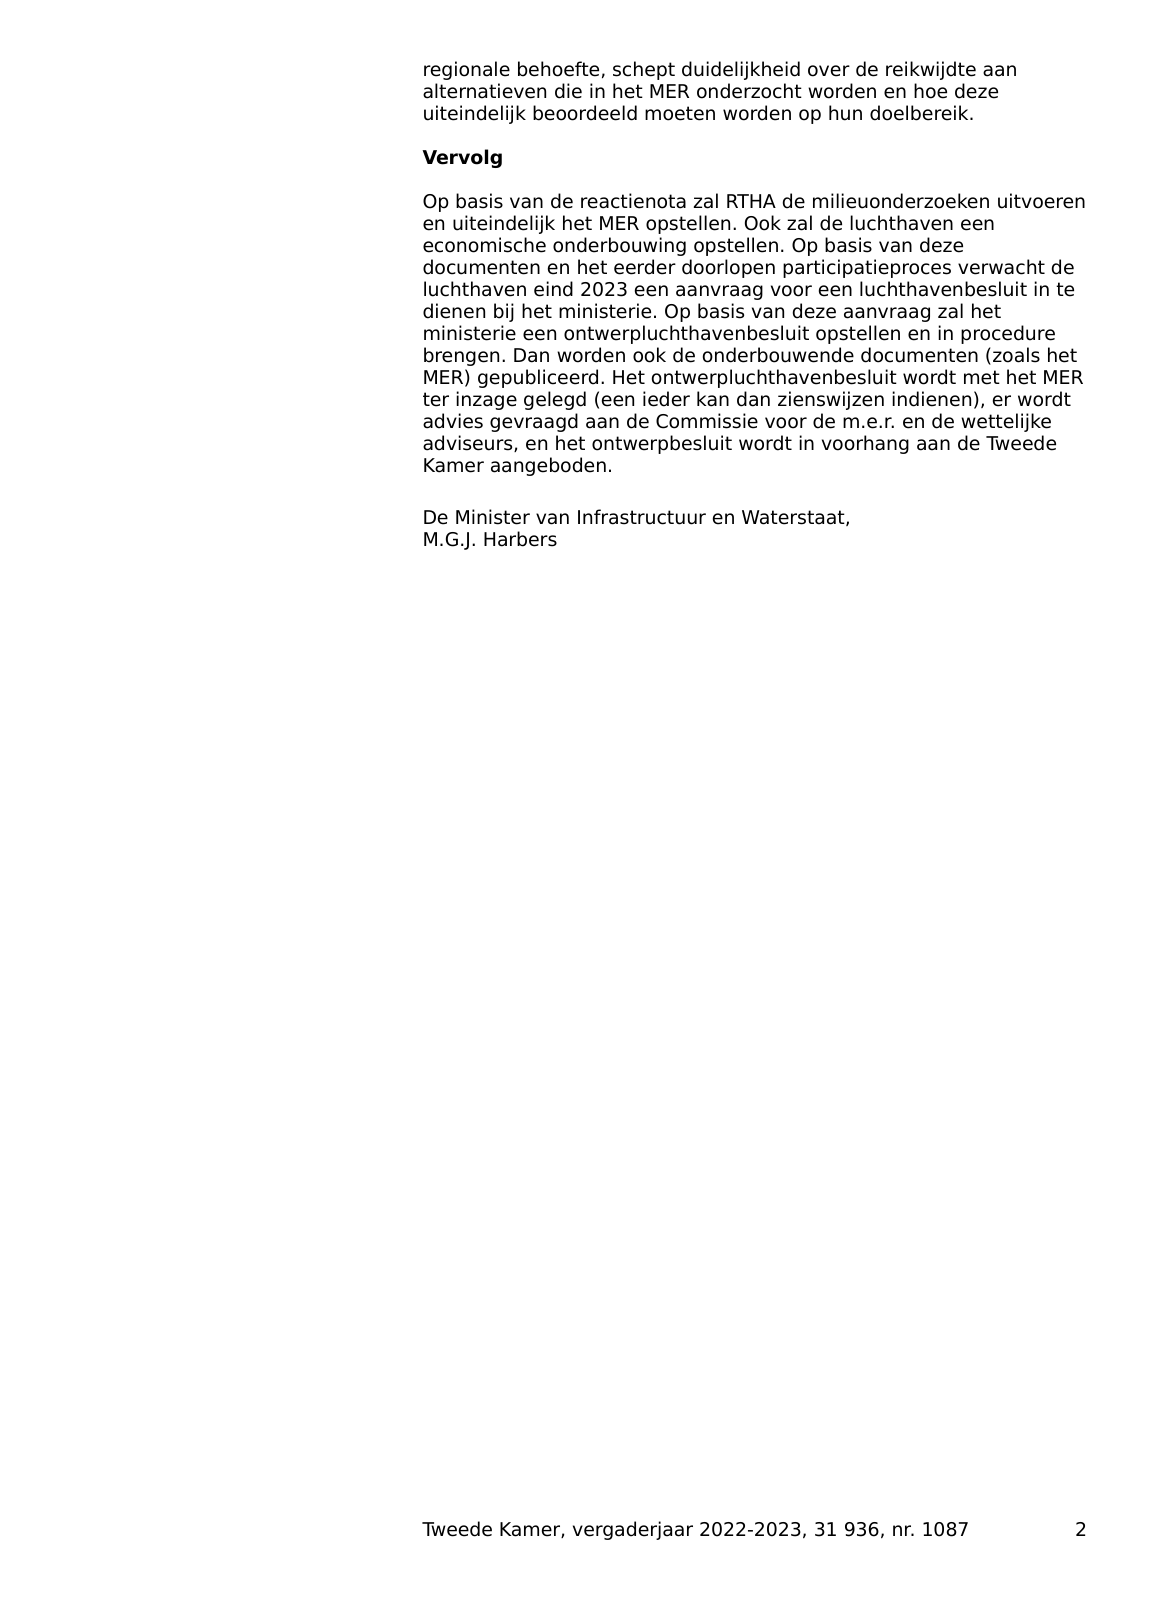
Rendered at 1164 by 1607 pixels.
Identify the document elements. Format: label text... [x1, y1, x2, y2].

subtitle Vervolg [422, 147, 1087, 169]
text regionale behoefte, schept duidelijkheid over de reikwijdte aan alternatieven die in het MER onderzocht worden en hoe deze uiteindelijk beoordeeld moeten worden op hun doelbereik. [422, 59, 1087, 125]
text De Minister van Infrastructuur en Waterstaat, M.G.J. Harbers [422, 507, 1087, 551]
text Op basis van de reactienota zal RTHA de milieuonderzoeken uitvoeren en uiteindelijk het MER opstellen. Ook zal de luchthaven een economische onderbouwing opstellen. Op basis van deze documenten en het eerder doorlopen participatieproces verwacht de luchthaven eind 2023 een aanvraag voor een luchthavenbesluit in te dienen bij het ministerie. Op basis van deze aanvraag zal het ministerie een ontwerpluchthavenbesluit opstellen en in procedure brengen. Dan worden ook de onderbouwende documenten (zoals het MER) gepubliceerd. Het ontwerpluchthavenbesluit wordt met het MER ter inzage gelegd (een ieder kan dan zienswijzen indienen), er wordt advies gevraagd aan de Commissie voor de m.e.r. en de wettelijke adviseurs, en het ontwerpbesluit wordt in voorhang aan de Tweede Kamer aangeboden. [422, 191, 1087, 477]
